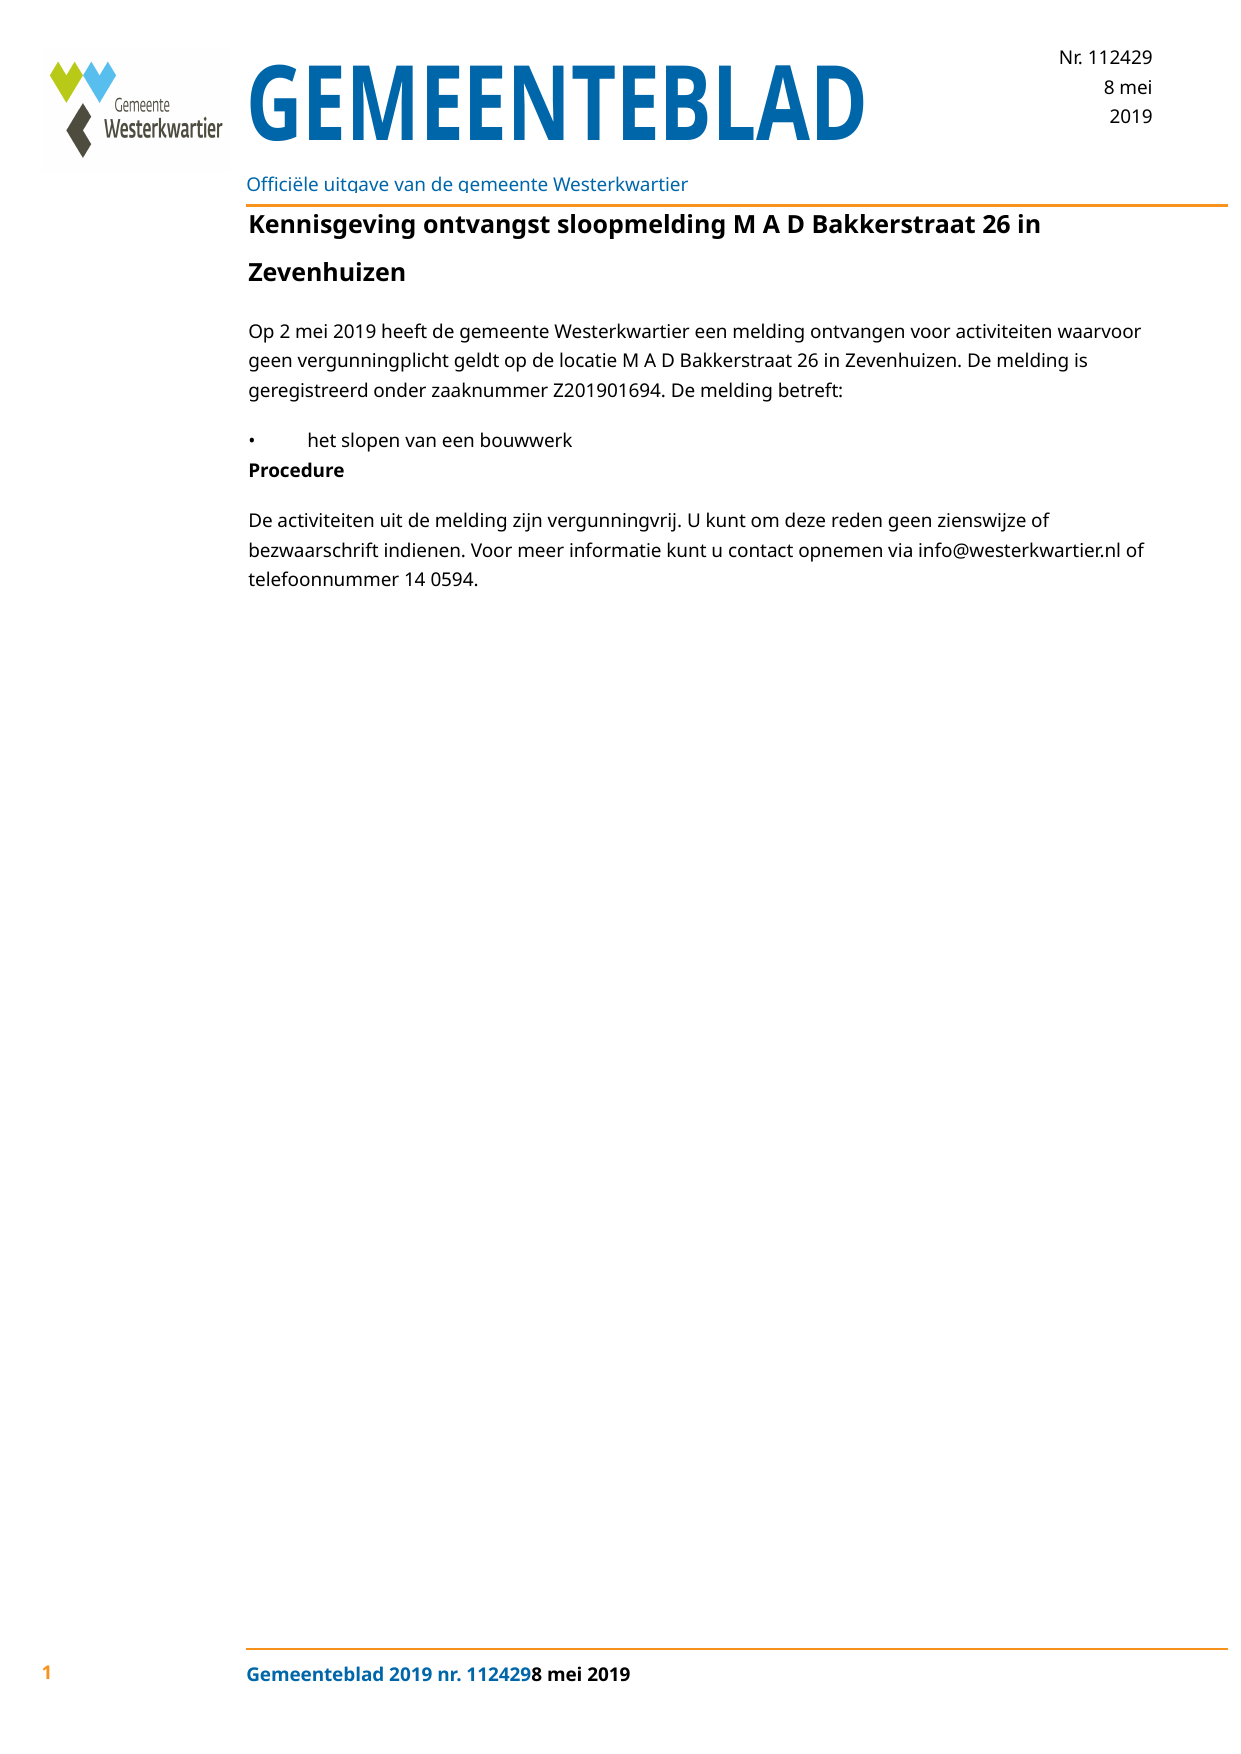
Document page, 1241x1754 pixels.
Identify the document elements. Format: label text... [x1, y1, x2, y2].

list het slopen van een bouwwerk [248, 427, 1152, 453]
text De activiteiten uit de melding zijn vergunningvrij. U kunt om deze reden geen zienswijze of bezwaarschrift indienen. Voor meer informatie kunt u contact opnemen via info@westerkwartier.nl of telefoonnummer 14 0594. [248, 507, 1152, 592]
picture [41, 47, 231, 172]
text Op 2 mei 2019 heeft de gemeente Westerkwartier een melding ontvangen voor activiteiten waarvoor geen vergunningplicht geldt op de locatie M A D Bakkerstraat 26 in Zevenhuizen. De melding is geregistreerd onder zaaknummer Z201901694. De melding betreft: [248, 318, 1152, 403]
text Kennisgeving ontvangst sloopmelding M A D Bakkerstraat 26 in Zevenhuizen [248, 207, 1152, 288]
text Procedure [248, 457, 1152, 483]
